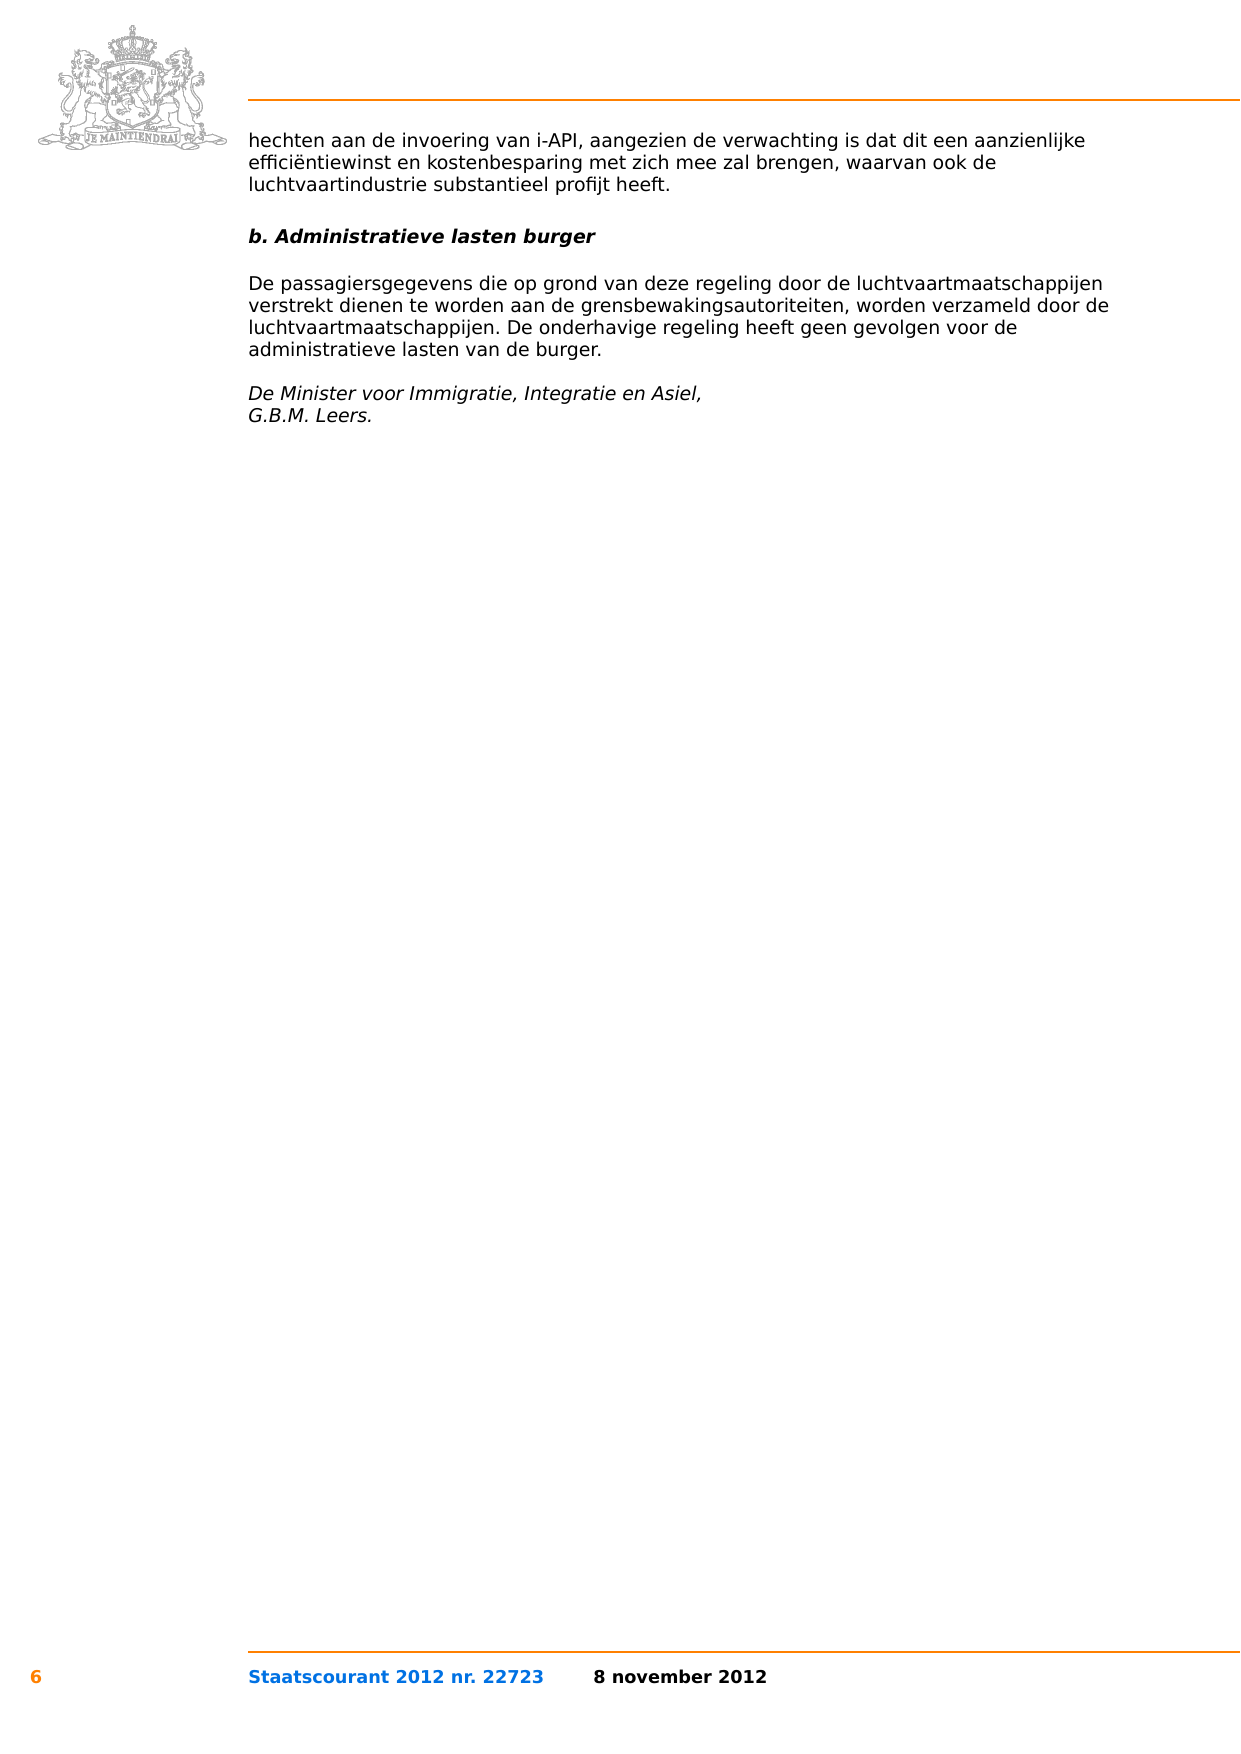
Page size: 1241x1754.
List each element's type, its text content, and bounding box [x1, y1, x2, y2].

text hechten aan de invoering van i-API, aangezien de verwachting is dat dit een aanzienlijke efficiëntiewinst en kostenbesparing met zich mee zal brengen, waarvan ook de luchtvaartindustrie substantieel profijt heeft. [248, 130, 1163, 196]
subtitle b. Administratieve lasten burger [248, 226, 1163, 248]
picture [38, 25, 227, 150]
text De passagiersgegevens die op grond van deze regeling door de luchtvaartmaatschappijen verstrekt dienen te worden aan de grensbewakingsautoriteiten, worden verzameld door de luchtvaartmaatschappijen. De onderhavige regeling heeft geen gevolgen voor de administratieve lasten van de burger. [248, 273, 1163, 361]
text De Minister voor Immigratie, Integratie en Asiel, G.B.M. Leers. [248, 383, 1163, 427]
